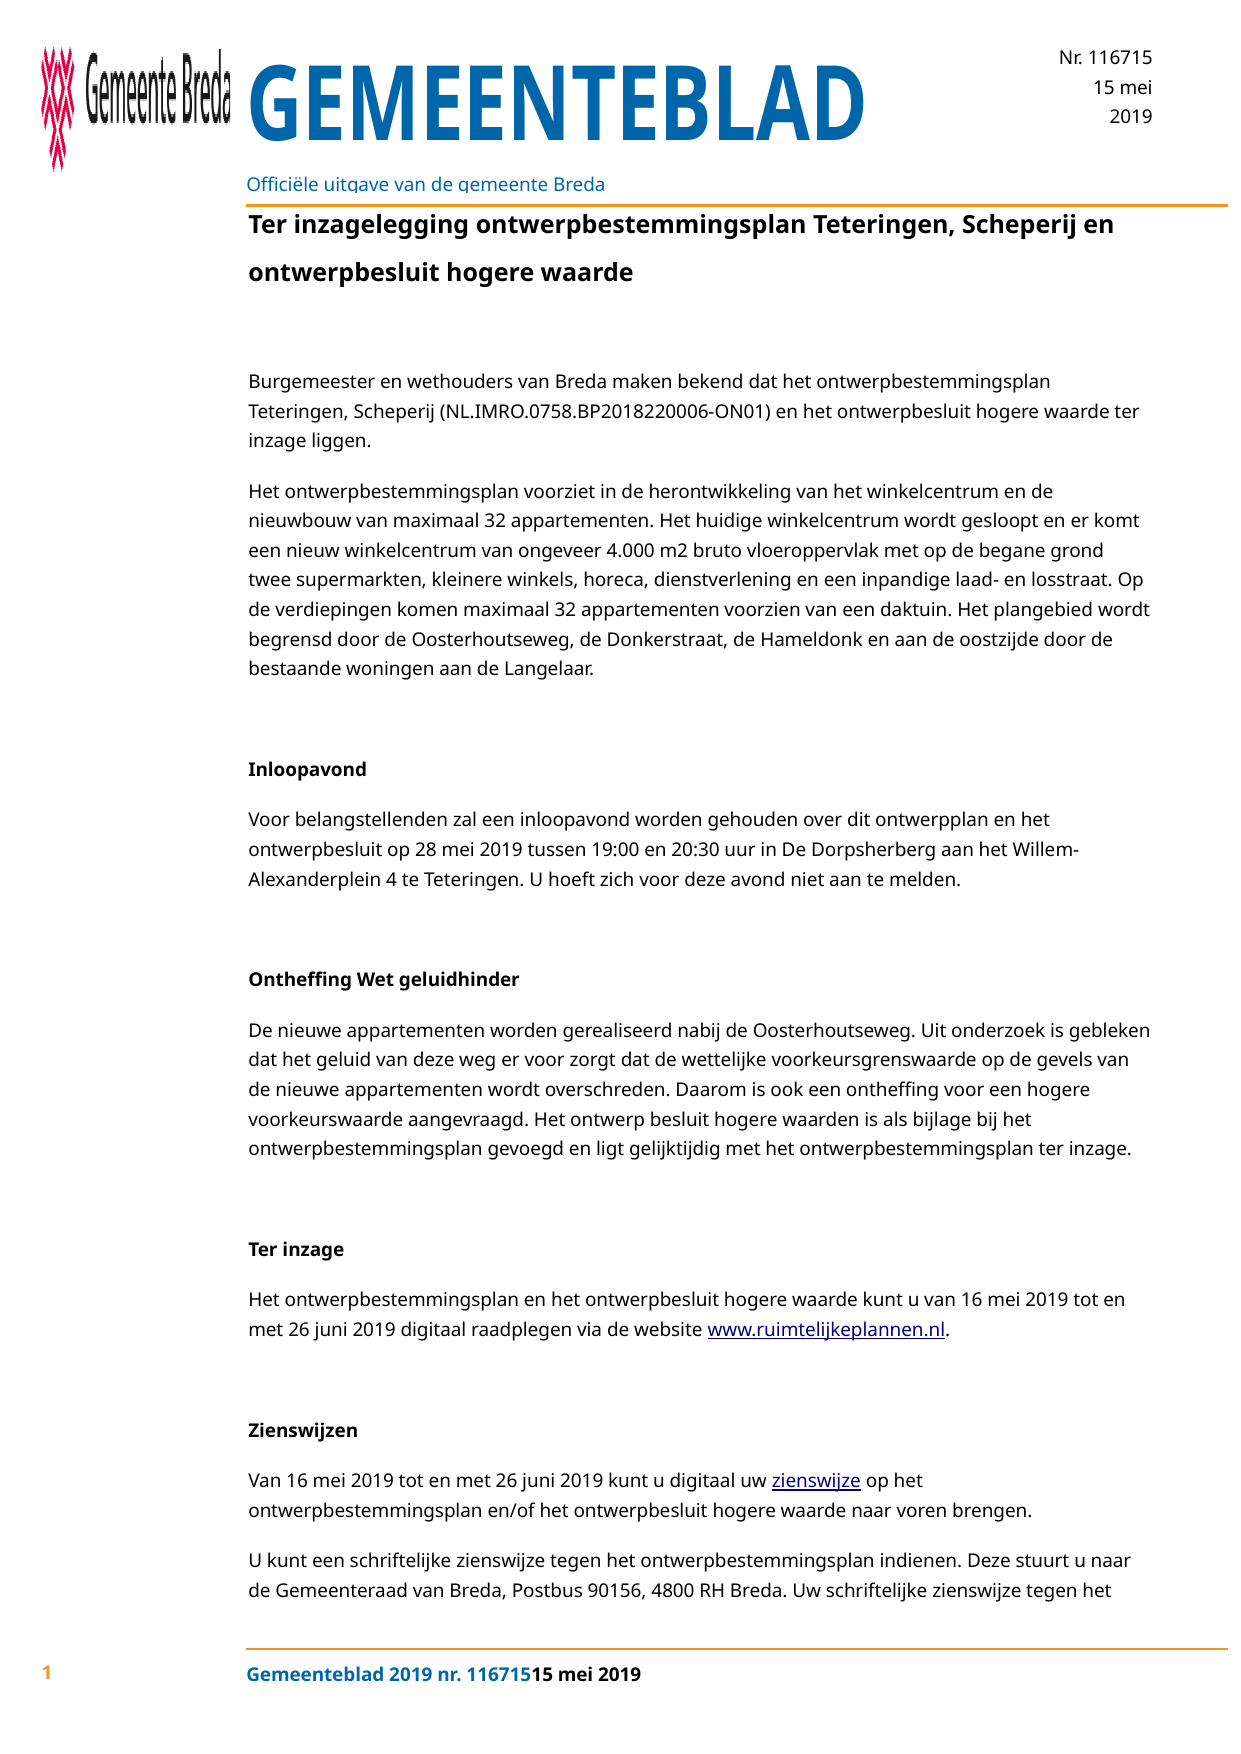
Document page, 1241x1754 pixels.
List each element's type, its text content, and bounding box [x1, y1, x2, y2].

text U kunt een schriftelijke zienswijze tegen het ontwerpbestemmingsplan indienen. Deze stuurt u naar de Gemeenteraad van Breda, Postbus 90156, 4800 RH Breda. Uw schriftelijke zienswijze tegen het [248, 1547, 1152, 1603]
text Ter inzage [248, 1236, 1152, 1262]
picture [41, 47, 231, 172]
text Voor belangstellenden zal een inloopavond worden gehouden over dit ontwerpplan en het ontwerpbesluit op 28 mei 2019 tussen 19:00 en 20:30 uur in De Dorpsherberg aan het Willem-Alexanderplein 4 te Teteringen. U hoeft zich voor deze avond niet aan te melden. [248, 807, 1152, 892]
text Ter inzagelegging ontwerpbestemmingsplan Teteringen, Scheperij en ontwerpbesluit hogere waarde [248, 207, 1152, 288]
text Burgemeester en wethouders van Breda maken bekend dat het ontwerpbestemmingsplan Teteringen, Scheperij (NL.IMRO.0758.BP2018220006‐ON01) en het ontwerpbesluit hogere waarde ter inzage liggen. [248, 368, 1152, 453]
text Het ontwerpbestemmingsplan voorziet in de herontwikkeling van het winkelcentrum en de nieuwbouw van maximaal 32 appartementen. Het huidige winkelcentrum wordt gesloopt en er komt een nieuw winkelcentrum van ongeveer 4.000 m2 bruto vloeroppervlak met op de begane grond twee supermarkten, kleinere winkels, horeca, dienstverlening en een inpandige laad- en losstraat. Op de verdiepingen komen maximaal 32 appartementen voorzien van een daktuin. Het plangebied wordt begrensd door de Oosterhoutseweg, de Donkerstraat, de Hameldonk en aan de oostzijde door de bestaande woningen aan de Langelaar. [248, 478, 1152, 681]
text Zienswijzen [248, 1417, 1152, 1443]
text Ontheffing Wet geluidhinder [248, 967, 1152, 992]
text Het ontwerpbestemmingsplan en het ontwerpbesluit hogere waarde kunt u van 16 mei 2019 tot en met 26 juni 2019 digitaal raadplegen via de website www.ruimtelijkeplannen.nl. [248, 1287, 1152, 1342]
text Van 16 mei 2019 tot en met 26 juni 2019 kunt u digitaal uw zienswijze op het ontwerpbestemmingsplan en/of het ontwerpbesluit hogere waarde naar voren brengen. [248, 1467, 1152, 1523]
text De nieuwe appartementen worden gerealiseerd nabij de Oosterhoutseweg. Uit onderzoek is gebleken dat het geluid van deze weg er voor zorgt dat de wettelijke voorkeursgrenswaarde op de gevels van de nieuwe appartementen wordt overschreden. Daarom is ook een ontheffing voor een hogere voorkeurswaarde aangevraagd. Het ontwerp besluit hogere waarden is als bijlage bij het ontwerpbestemmingsplan gevoegd en ligt gelijktijdig met het ontwerpbestemmingsplan ter inzage. [248, 1017, 1152, 1161]
text Inloopavond [248, 756, 1152, 782]
